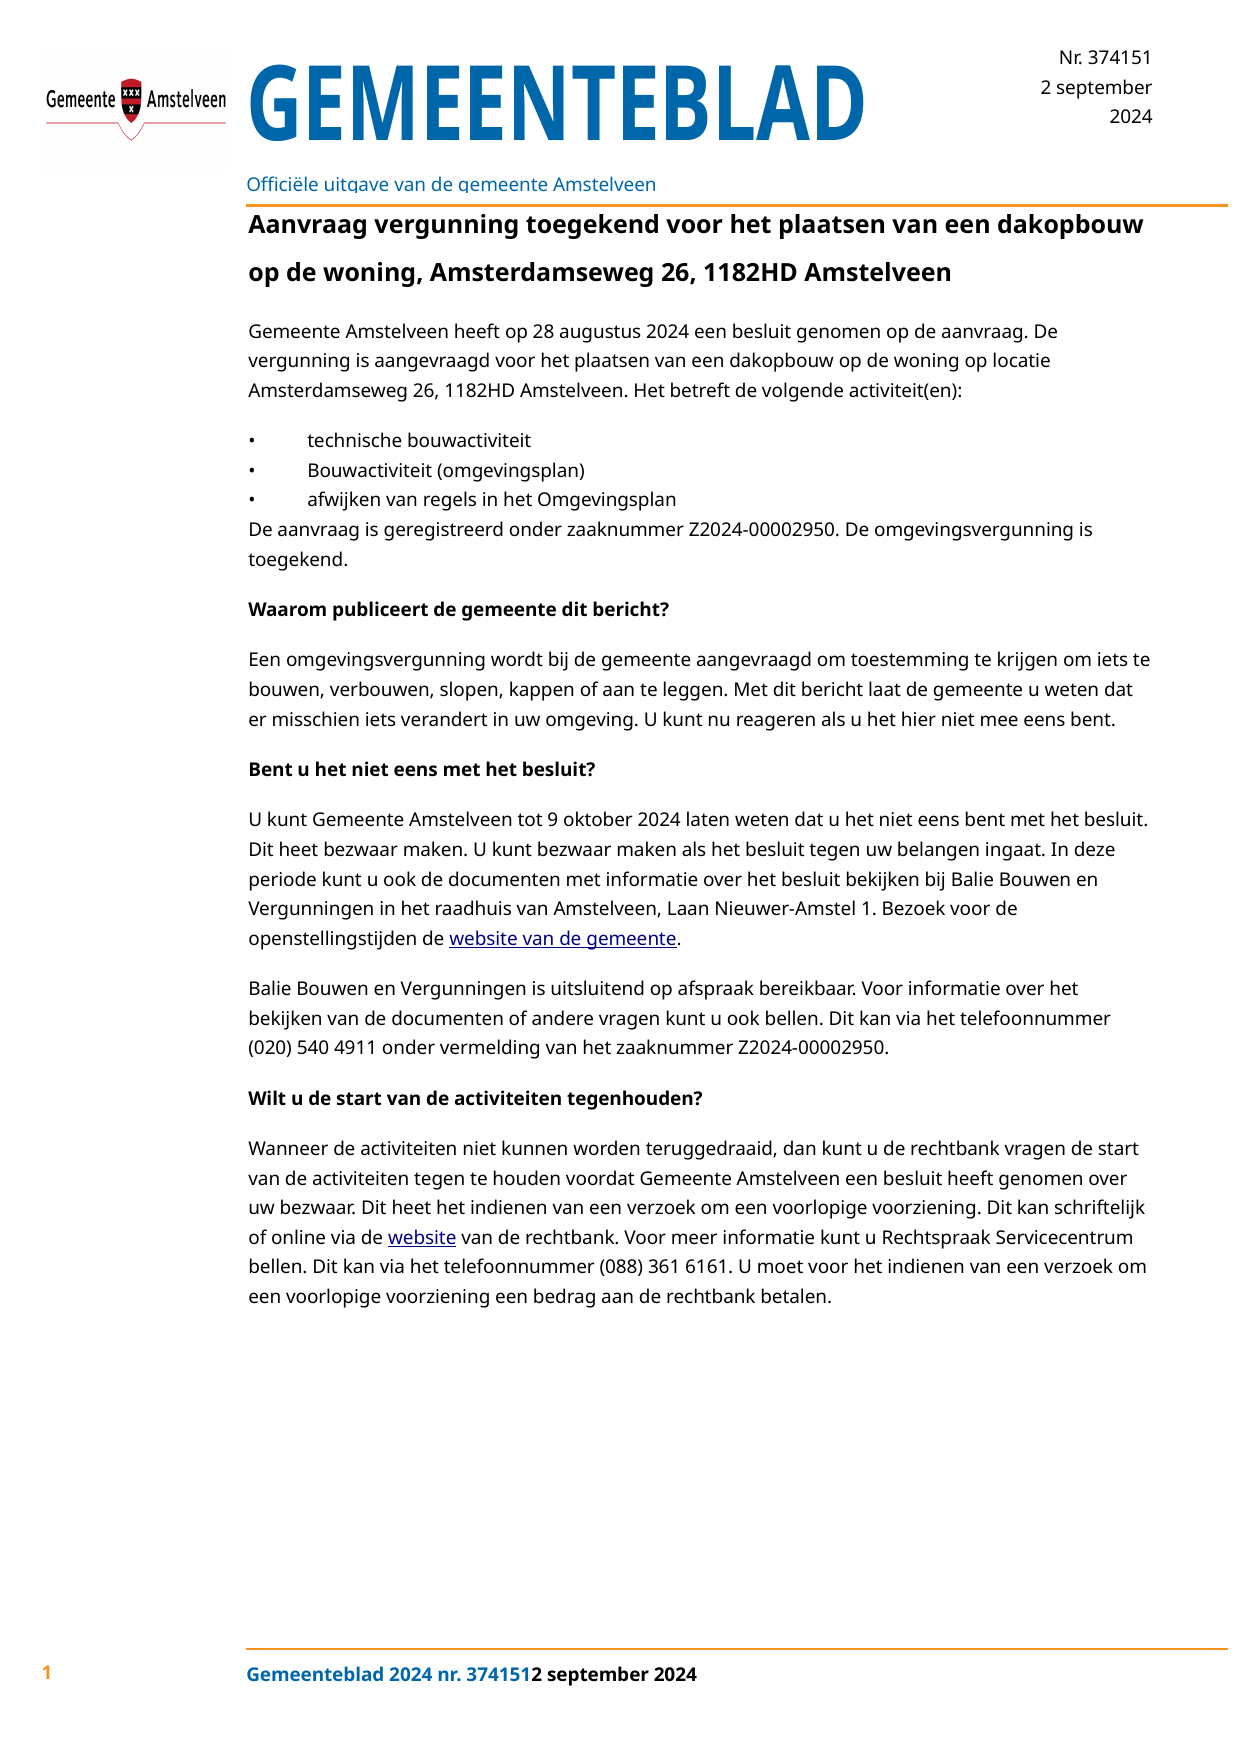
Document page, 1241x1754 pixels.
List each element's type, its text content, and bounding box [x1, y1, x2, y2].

list Bouwactiviteit (omgevingsplan) [248, 457, 1152, 483]
text U kunt Gemeente Amstelveen tot 9 oktober 2024 laten weten dat u het niet eens bent met het besluit. Dit heet bezwaar maken. U kunt bezwaar maken als het besluit tegen uw belangen ingaat. In deze periode kunt u ook de documenten met informatie over het besluit bekijken bij Balie Bouwen en Vergunningen in het raadhuis van Amstelveen, Laan Nieuwer-Amstel 1. Bezoek voor de openstellingstijden de website van de gemeente. [248, 807, 1152, 951]
picture [41, 47, 231, 172]
text Gemeente Amstelveen heeft op 28 augustus 2024 een besluit genomen op de aanvraag. De vergunning is aangevraagd voor het plaatsen van een dakopbouw op de woning op locatie Amsterdamseweg 26, 1182HD Amstelveen. Het betreft de volgende activiteit(en): [248, 318, 1152, 403]
list technische bouwactiviteit [248, 427, 1152, 453]
text Wanneer de activiteiten niet kunnen worden teruggedraaid, dan kunt u de rechtbank vragen de start van de activiteiten tegen te houden voordat Gemeente Amstelveen een besluit heeft genomen over uw bezwaar. Dit heet het indienen van een verzoek om een voorlopige voorziening. Dit kan schriftelijk of online via de website van de rechtbank. Voor meer informatie kunt u Rechtspraak Servicecentrum bellen. Dit kan via het telefoonnummer (088) 361 6161. U moet voor het indienen van een verzoek om een voorlopige voorziening een bedrag aan de rechtbank betalen. [248, 1135, 1152, 1309]
text Aanvraag vergunning toegekend voor het plaatsen van een dakopbouw op de woning, Amsterdamseweg 26, 1182HD Amstelveen [248, 207, 1152, 288]
text Waarom publiceert de gemeente dit bericht? [248, 596, 1152, 622]
text Balie Bouwen en Vergunningen is uitsluitend op afspraak bereikbaar. Voor informatie over het bekijken van de documenten of andere vragen kunt u ook bellen. Dit kan via het telefoonnummer (020) 540 4911 onder vermelding van het zaaknummer Z2024-00002950. [248, 975, 1152, 1060]
text Een omgevingsvergunning wordt bij de gemeente aangevraagd om toestemming te krijgen om iets te bouwen, verbouwen, slopen, kappen of aan te leggen. Met dit bericht laat de gemeente u weten dat er misschien iets verandert in uw omgeving. U kunt nu reageren als u het hier niet mee eens bent. [248, 647, 1152, 732]
text Wilt u de start van de activiteiten tegenhouden? [248, 1085, 1152, 1111]
text Bent u het niet eens met het besluit? [248, 756, 1152, 782]
list afwijken van regels in het Omgevingsplan [248, 487, 1152, 512]
text De aanvraag is geregistreerd onder zaaknummer Z2024-00002950. De omgevingsvergunning is toegekend. [248, 516, 1152, 572]
